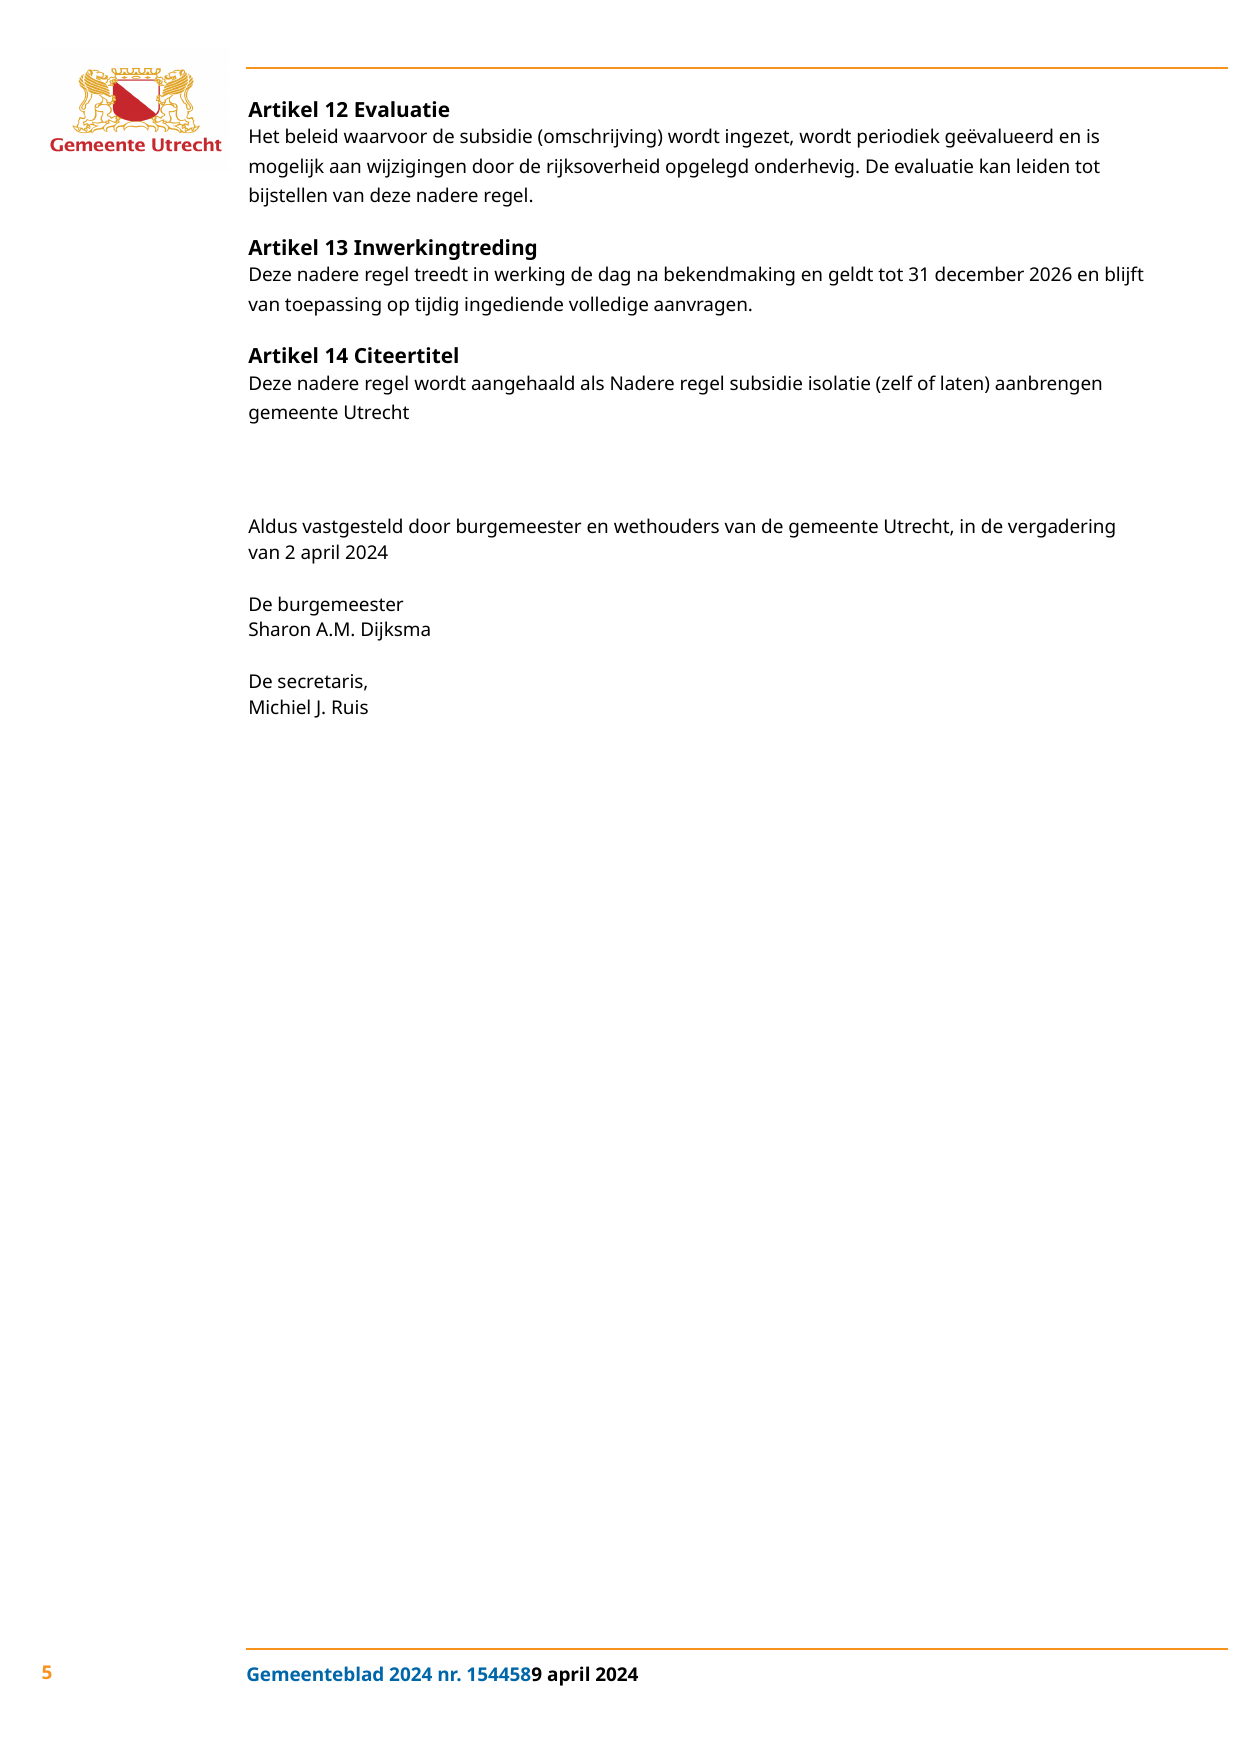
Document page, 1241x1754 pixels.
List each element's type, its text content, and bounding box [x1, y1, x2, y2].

picture [41, 47, 231, 172]
text Michiel J. Ruis [248, 694, 1152, 719]
text Sharon A.M. Dijksma [248, 617, 1152, 642]
text Artikel 12 Evaluatie [248, 95, 1152, 123]
text Artikel 13 Inwerkingtreding [248, 233, 1152, 261]
text De burgemeester [248, 591, 1152, 617]
text Aldus vastgesteld door burgemeester en wethouders van de gemeente Utrecht, in de vergadering van 2 april 2024 [248, 514, 1152, 565]
text Deze nadere regel treedt in werking de dag na bekendmaking en geldt tot 31 december 2026 en blijft van toepassing op tijdig ingediende volledige aanvragen. [248, 261, 1152, 317]
text Het beleid waarvoor de subsidie (omschrijving) wordt ingezet, wordt periodiek geëvalueerd en is mogelijk aan wijzigingen door de rijksoverheid opgelegd onderhevig. De evaluatie kan leiden tot bijstellen van deze nadere regel. [248, 123, 1152, 208]
text Deze nadere regel wordt aangehaald als Nadere regel subsidie isolatie (zelf of laten) aanbrengen gemeente Utrecht [248, 370, 1152, 425]
text Artikel 14 Citeertitel [248, 341, 1152, 370]
text De secretaris, [248, 668, 1152, 694]
